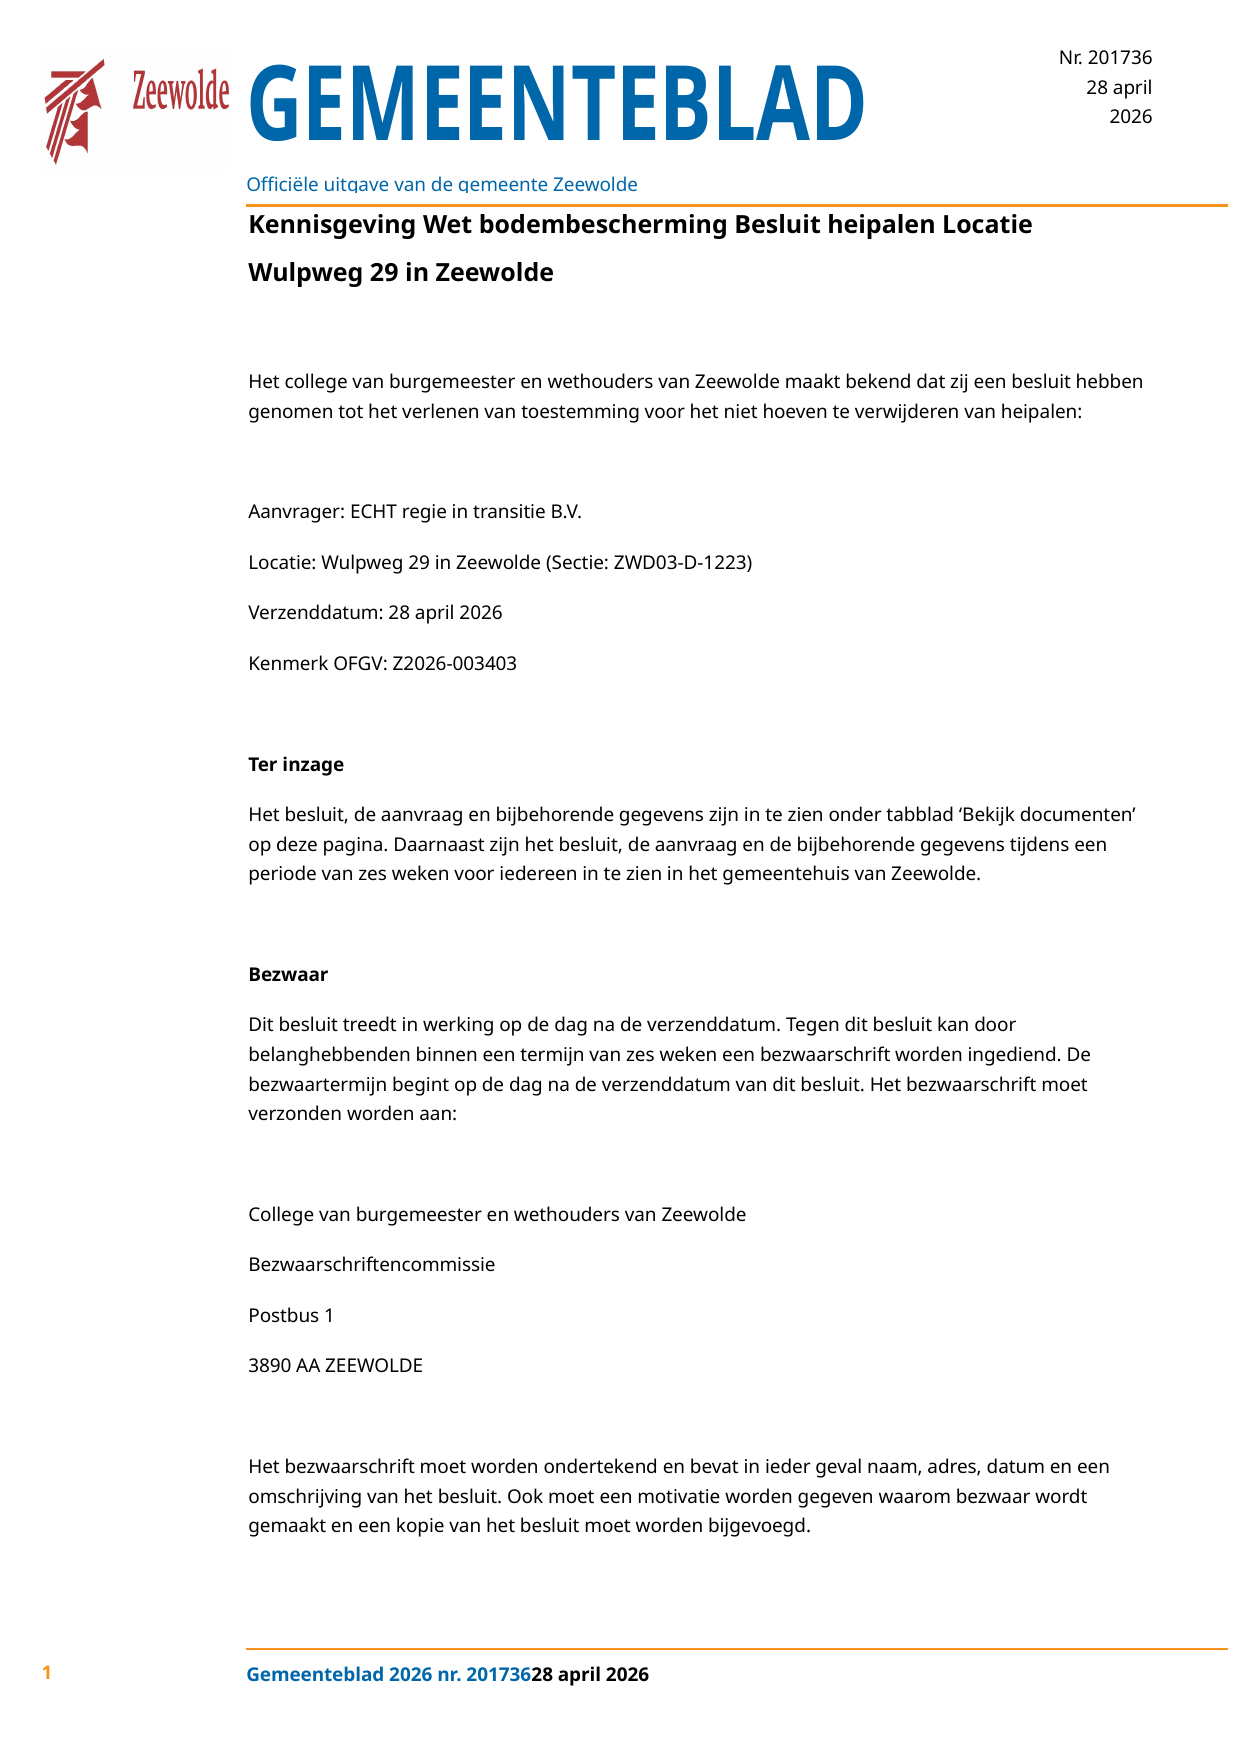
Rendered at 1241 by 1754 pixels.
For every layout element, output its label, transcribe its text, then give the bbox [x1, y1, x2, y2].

text Ter inzage [248, 751, 1152, 777]
text Locatie: Wulpweg 29 in Zeewolde (Sectie: ZWD03-D-1223) [248, 549, 1152, 575]
text Dit besluit treedt in werking op de dag na de verzenddatum. Tegen dit besluit kan door belanghebbenden binnen een termijn van zes weken een bezwaarschrift worden ingediend. De bezwaartermijn begint op de dag na de verzenddatum van dit besluit. Het bezwaarschrift moet verzonden worden aan: [248, 1012, 1152, 1126]
text Kennisgeving Wet bodembescherming Besluit heipalen Locatie Wulpweg 29 in Zeewolde [248, 207, 1152, 288]
text Bezwaarschriftencommissie [248, 1252, 1152, 1277]
text Kenmerk OFGV: Z2026-003403 [248, 650, 1152, 676]
text Aanvrager: ECHT regie in transitie B.V. [248, 499, 1152, 524]
text Postbus 1 [248, 1302, 1152, 1328]
picture [41, 47, 231, 172]
text Bezwaar [248, 961, 1152, 987]
text Het besluit, de aanvraag en bijbehorende gegevens zijn in te zien onder tabblad ‘Bekijk documenten’ op deze pagina. Daarnaast zijn het besluit, de aanvraag en de bijbehorende gegevens tijdens een periode van zes weken voor iedereen in te zien in het gemeentehuis van Zeewolde. [248, 801, 1152, 886]
text 3890 AA ZEEWOLDE [248, 1352, 1152, 1378]
text College van burgemeester en wethouders van Zeewolde [248, 1201, 1152, 1227]
text Het college van burgemeester en wethouders van Zeewolde maakt bekend dat zij een besluit hebben genomen tot het verlenen van toestemming voor het niet hoeven te verwijderen van heipalen: [248, 368, 1152, 424]
text Verzenddatum: 28 april 2026 [248, 599, 1152, 625]
text Het bezwaarschrift moet worden ondertekend en bevat in ieder geval naam, adres, datum en een omschrijving van het besluit. Ook moet een motivatie worden gegeven waarom bezwaar wordt gemaakt en een kopie van het besluit moet worden bijgevoegd. [248, 1453, 1152, 1538]
